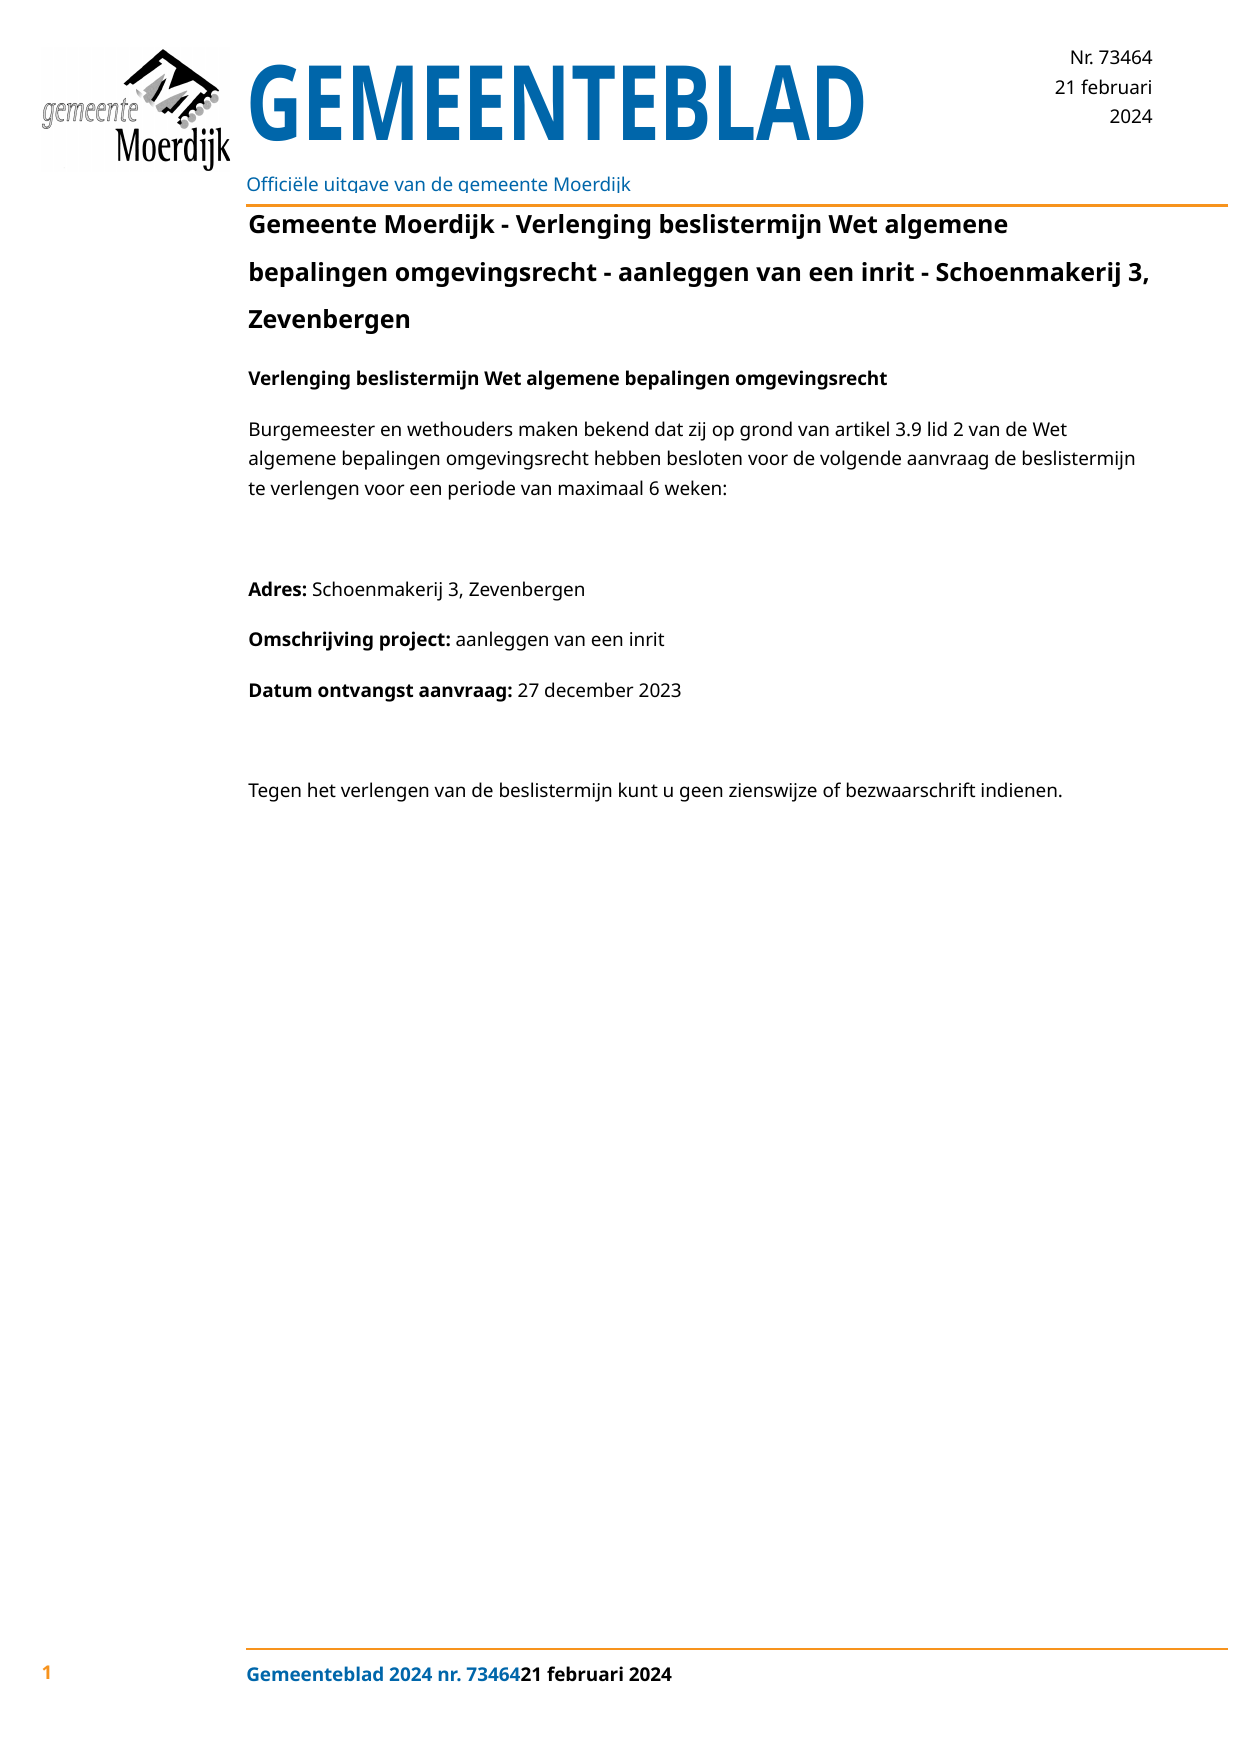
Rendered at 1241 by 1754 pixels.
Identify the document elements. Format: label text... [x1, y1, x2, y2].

text Gemeente Moerdijk - Verlenging beslistermijn Wet algemene bepalingen omgevingsrecht - aanleggen van een inrit - Schoenmakerij 3, Zevenbergen [248, 207, 1152, 336]
text Datum ontvangst aanvraag: 27 december 2023 [248, 677, 1152, 702]
text Tegen het verlengen van de beslistermijn kunt u geen zienswijze of bezwaarschrift indienen. [248, 778, 1152, 803]
text Adres: Schoenmakerij 3, Zevenbergen [248, 576, 1152, 602]
text Burgemeester en wethouders maken bekend dat zij op grond van artikel 3.9 lid 2 van de Wet algemene bepalingen omgevingsrecht hebben besloten voor de volgende aanvraag de beslistermijn te verlengen voor een periode van maximaal 6 weken: [248, 416, 1152, 501]
picture [41, 47, 231, 172]
text Verlenging beslistermijn Wet algemene bepalingen omgevingsrecht [248, 366, 1152, 391]
text Omschrijving project: aanleggen van een inrit [248, 626, 1152, 652]
